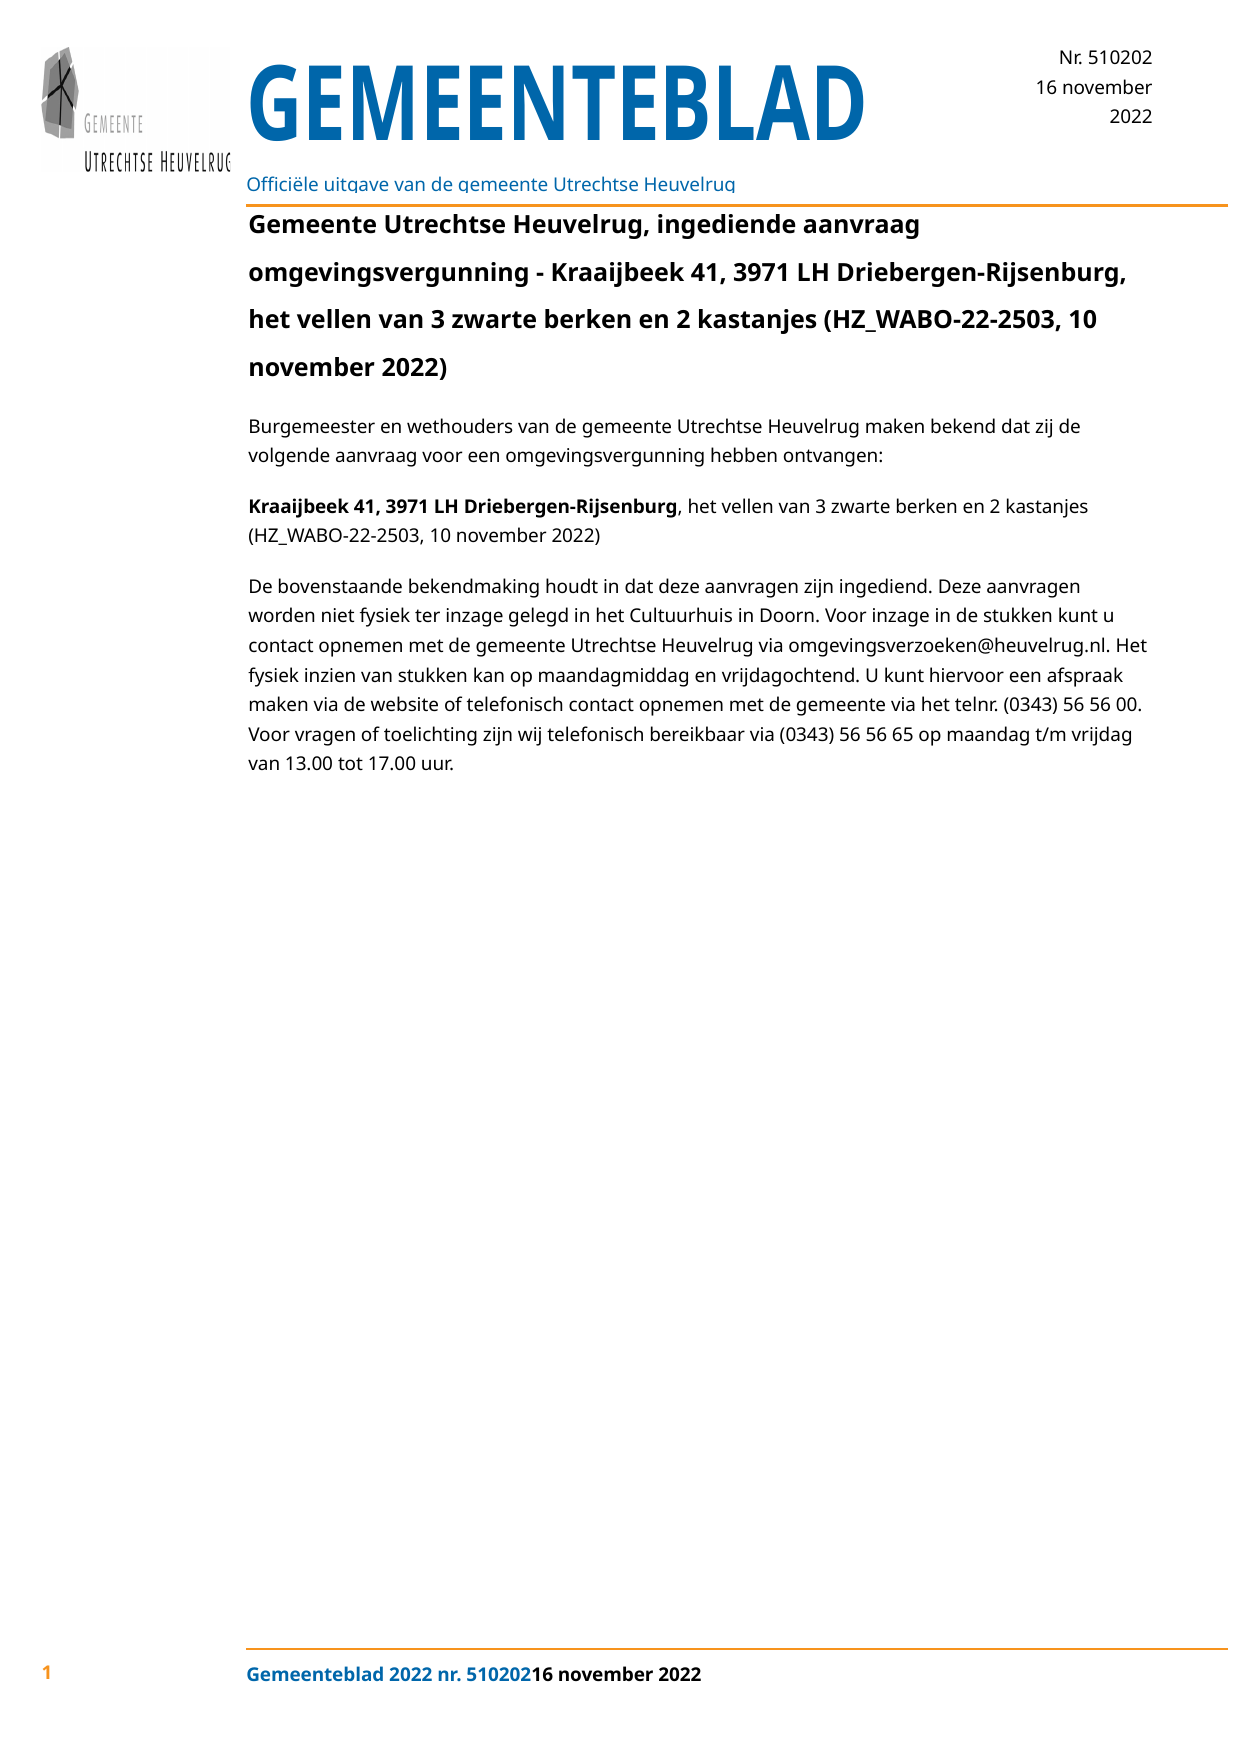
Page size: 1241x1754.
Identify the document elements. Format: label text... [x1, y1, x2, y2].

picture [41, 47, 231, 172]
text Gemeente Utrechtse Heuvelrug, ingediende aanvraag omgevingsvergunning - Kraaijbeek 41, 3971 LH Driebergen-Rijsenburg, het vellen van 3 zwarte berken en 2 kastanjes (HZ_WABO-22-2503, 10 november 2022) [248, 207, 1152, 384]
text De bovenstaande bekendmaking houdt in dat deze aanvragen zijn ingediend. Deze aanvragen worden niet fysiek ter inzage gelegd in het Cultuurhuis in Doorn. Voor inzage in de stukken kunt u contact opnemen met de gemeente Utrechtse Heuvelrug via omgevingsverzoeken@heuvelrug.nl. Het fysiek inzien van stukken kan op maandagmiddag en vrijdagochtend. U kunt hiervoor een afspraak maken via de website of telefonisch contact opnemen met de gemeente via het telnr. (0343) 56 56 00. Voor vragen of toelichting zijn wij telefonisch bereikbaar via (0343) 56 56 65 op maandag t/m vrijdag van 13.00 tot 17.00 uur. [248, 573, 1152, 776]
text Kraaijbeek 41, 3971 LH Driebergen-Rijsenburg, het vellen van 3 zwarte berken en 2 kastanjes (HZ_WABO-22-2503, 10 november 2022) [248, 493, 1152, 548]
text Burgemeester en wethouders van de gemeente Utrechtse Heuvelrug maken bekend dat zij de volgende aanvraag voor een omgevingsvergunning hebben ontvangen: [248, 413, 1152, 468]
